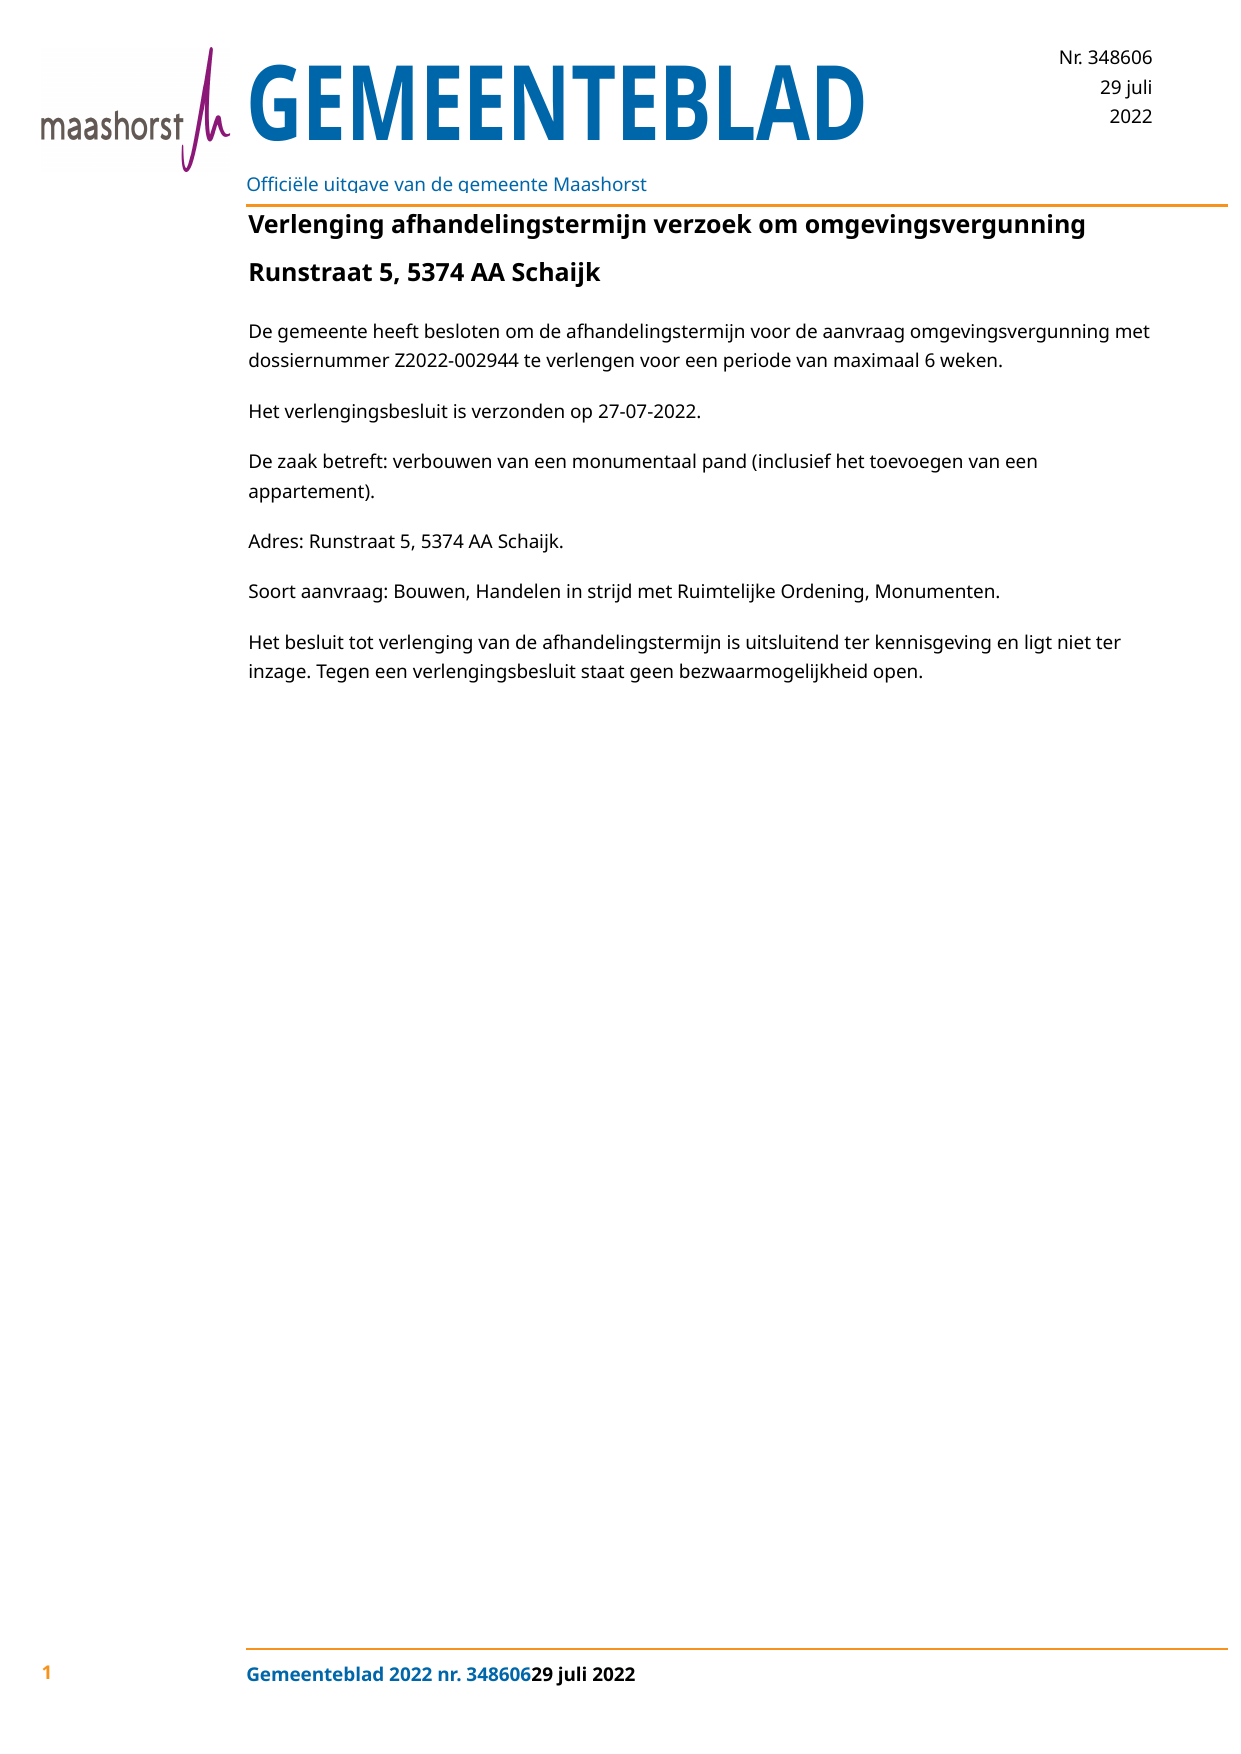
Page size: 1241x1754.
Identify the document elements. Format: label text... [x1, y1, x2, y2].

text De gemeente heeft besloten om de afhandelingstermijn voor de aanvraag omgevingsvergunning met dossiernummer Z2022-002944 te verlengen voor een periode van maximaal 6 weken. [248, 318, 1152, 373]
text Het besluit tot verlenging van de afhandelingstermijn is uitsluitend ter kennisgeving en ligt niet ter inzage. Tegen een verlengingsbesluit staat geen bezwaarmogelijkheid open. [248, 629, 1152, 684]
text Soort aanvraag: Bouwen, Handelen in strijd met Ruimtelijke Ordening, Monumenten. [248, 579, 1152, 604]
picture [41, 47, 231, 172]
text Het verlengingsbesluit is verzonden op 27-07-2022. [248, 398, 1152, 424]
text Verlenging afhandelingstermijn verzoek om omgevingsvergunning Runstraat 5, 5374 AA Schaijk [248, 207, 1152, 288]
text De zaak betreft: verbouwen van een monumentaal pand (inclusief het toevoegen van een appartement). [248, 448, 1152, 504]
text Adres: Runstraat 5, 5374 AA Schaijk. [248, 528, 1152, 554]
